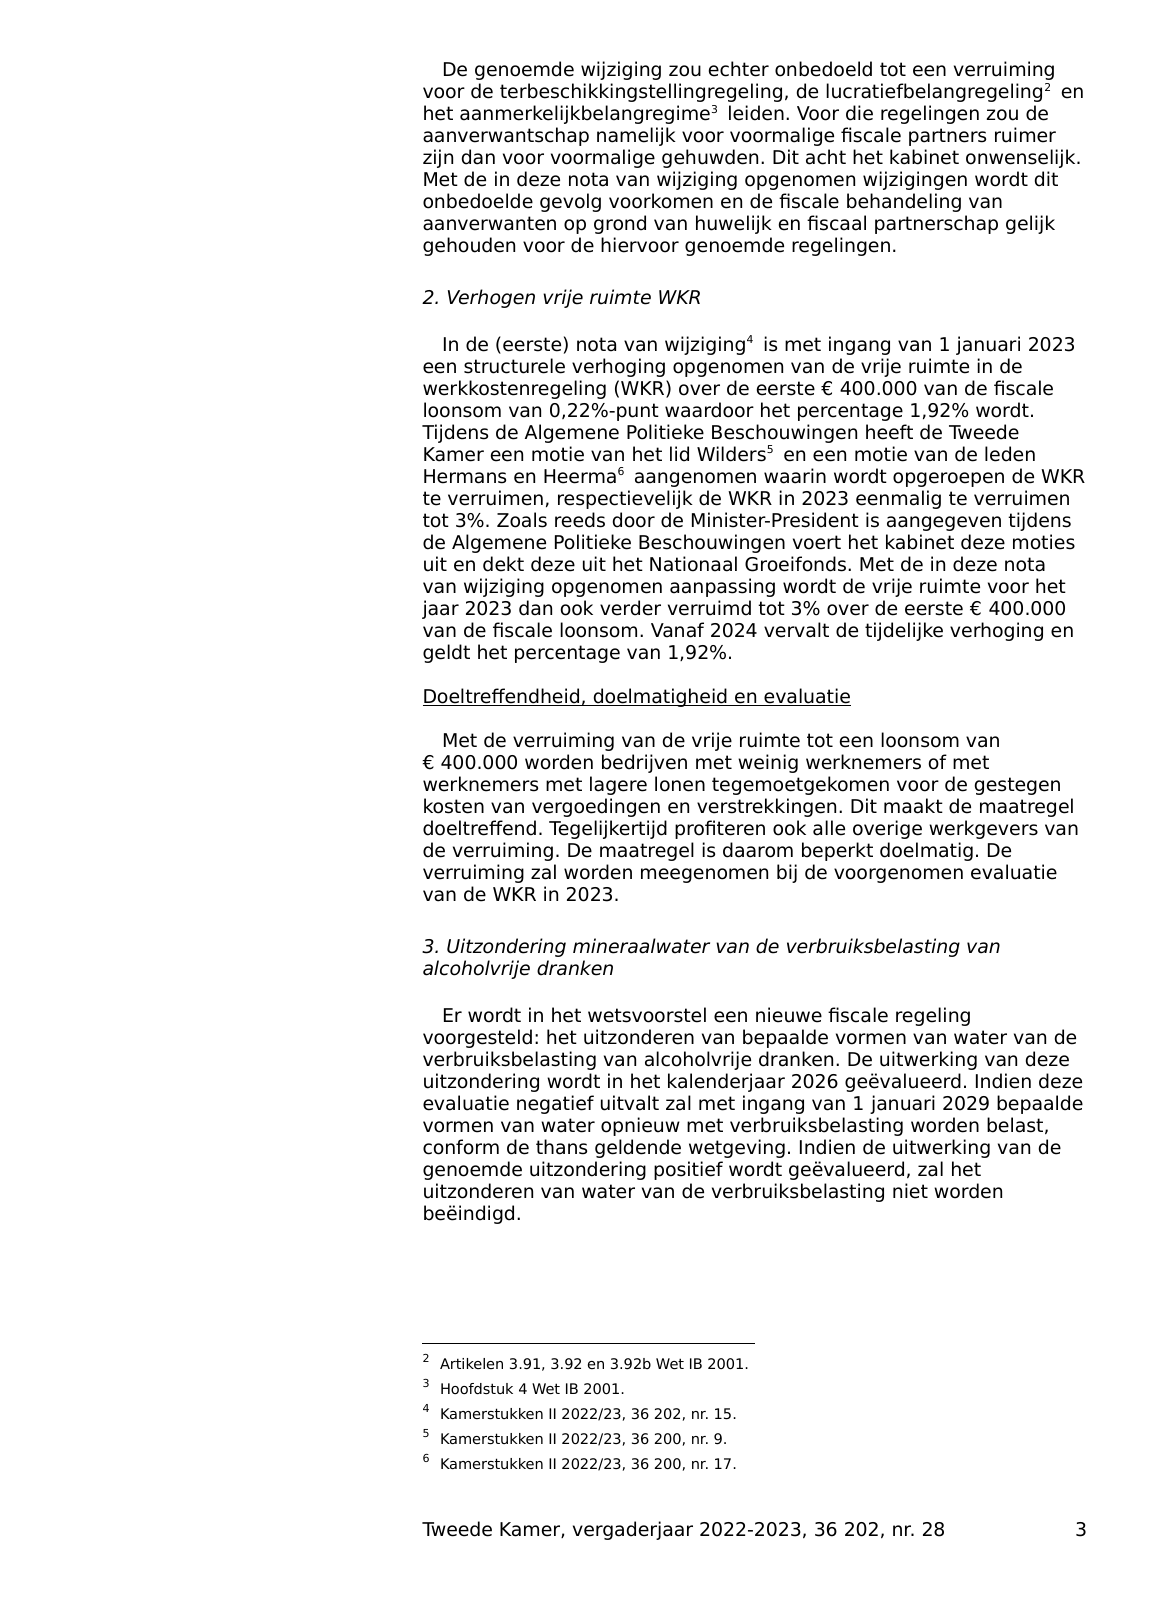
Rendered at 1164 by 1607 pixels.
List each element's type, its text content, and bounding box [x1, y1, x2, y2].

text In de (eerste) nota van wijziging is met ingang van 1 januari 2023 een structurele verhoging opgenomen van de vrije ruimte in de werkkostenregeling (WKR) over de eerste € 400.000 van de fiscale loonsom van 0,22%-punt waardoor het percentage 1,92% wordt. Tijdens de Algemene Politieke Beschouwingen heeft de Tweede Kamer een motie van het lid Wilders en een motie van de leden Hermans en Heerma aangenomen waarin wordt opgeroepen de WKR te verruimen, respectievelijk de WKR in 2023 eenmalig te verruimen tot 3%. Zoals reeds door de Minister-President is aangegeven tijdens de Algemene Politieke Beschouwingen voert het kabinet deze moties uit en dekt deze uit het Nationaal Groeifonds. Met de in deze nota van wijziging opgenomen aanpassing wordt de vrije ruimte voor het jaar 2023 dan ook verder verruimd tot 3% over de eerste € 400.000 van de fiscale loonsom. Vanaf 2024 vervalt de tijdelijke verhoging en geldt het percentage van 1,92%. [422, 334, 1087, 663]
subtitle 3. Uitzondering mineraalwater van de verbruiksbelasting van alcoholvrije dranken [422, 936, 1087, 980]
text Met de verruiming van de vrije ruimte tot een loonsom van € 400.000 worden bedrijven met weinig werknemers of met werknemers met lagere lonen tegemoetgekomen voor de gestegen kosten van vergoedingen en verstrekkingen. Dit maakt de maatregel doeltreffend. Tegelijkertijd profiteren ook alle overige werkgevers van de verruiming. De maatregel is daarom beperkt doelmatig. De verruiming zal worden meegenomen bij de voorgenomen evaluatie van de WKR in 2023. [422, 730, 1087, 906]
subtitle 2. Verhogen vrije ruimte WKR [422, 287, 1087, 309]
text De genoemde wijziging zou echter onbedoeld tot een verruiming voor de terbeschikkingstellingregeling, de lucratiefbelangregeling en het aanmerkelijkbelangregime leiden. Voor die regelingen zou de aanverwantschap namelijk voor voormalige fiscale partners ruimer zijn dan voor voormalige gehuwden. Dit acht het kabinet onwenselijk. Met de in deze nota van wijziging opgenomen wijzigingen wordt dit onbedoelde gevolg voorkomen en de fiscale behandeling van aanverwanten op grond van huwelijk en fiscaal partnerschap gelijk gehouden voor de hiervoor genoemde regelingen. [422, 59, 1087, 257]
text Kamerstukken II 2022/23, 36 202, nr. 15. [422, 1402, 1087, 1424]
text Kamerstukken II 2022/23, 36 200, nr. 9. [422, 1427, 1087, 1449]
text Hoofdstuk 4 Wet IB 2001. [422, 1377, 1087, 1399]
text Artikelen 3.91, 3.92 en 3.92b Wet IB 2001. [422, 1352, 1087, 1374]
text Kamerstukken II 2022/23, 36 200, nr. 17. [422, 1452, 1087, 1474]
subtitle Doeltreffendheid, doelmatigheid en evaluatie [422, 686, 1087, 708]
text Er wordt in het wetsvoorstel een nieuwe fiscale regeling voorgesteld: het uitzonderen van bepaalde vormen van water van de verbruiksbelasting van alcoholvrije dranken. De uitwerking van deze uitzondering wordt in het kalenderjaar 2026 geëvalueerd. Indien deze evaluatie negatief uitvalt zal met ingang van 1 januari 2029 bepaalde vormen van water opnieuw met verbruiksbelasting worden belast, conform de thans geldende wetgeving. Indien de uitwerking van de genoemde uitzondering positief wordt geëvalueerd, zal het uitzonderen van water van de verbruiksbelasting niet worden beëindigd. [422, 1005, 1087, 1224]
